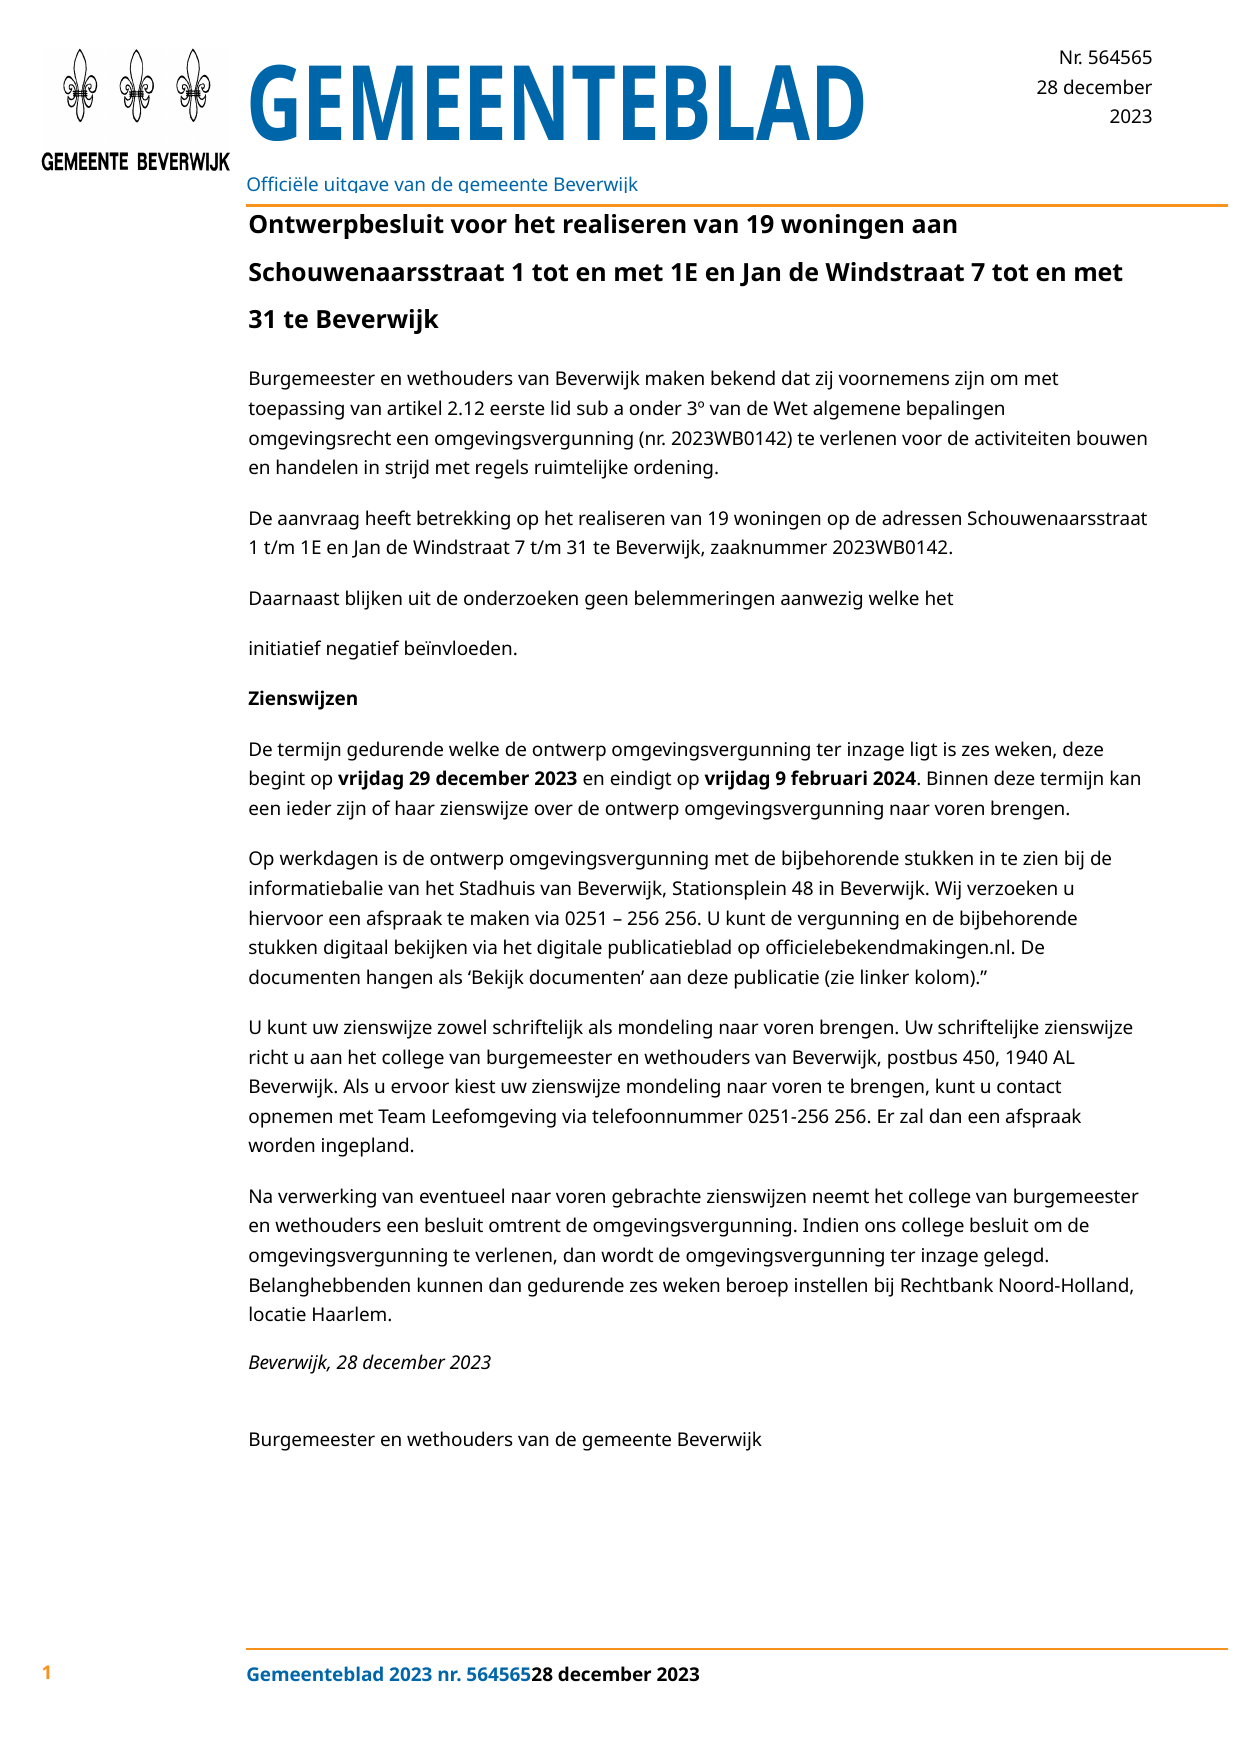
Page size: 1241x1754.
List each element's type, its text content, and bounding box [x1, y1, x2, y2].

text Ontwerpbesluit voor het realiseren van 19 woningen aan Schouwenaarsstraat 1 tot en met 1E en Jan de Windstraat 7 tot en met 31 te Beverwijk [248, 207, 1152, 336]
text Daarnaast blijken uit de onderzoeken geen belemmeringen aanwezig welke het [248, 585, 1152, 610]
text Burgemeester en wethouders van de gemeente Beverwijk [248, 1426, 1152, 1452]
text U kunt uw zienswijze zowel schriftelijk als mondeling naar voren brengen. Uw schriftelijke zienswijze richt u aan het college van burgemeester en wethouders van Beverwijk, postbus 450, 1940 AL Beverwijk. Als u ervoor kiest uw zienswijze mondeling naar voren te brengen, kunt u contact opnemen met Team Leefomgeving via telefoonnummer 0251-256 256. Er zal dan een afspraak worden ingepland. [248, 1014, 1152, 1158]
text De aanvraag heeft betrekking op het realiseren van 19 woningen op de adressen Schouwenaarsstraat 1 t/m 1E en Jan de Windstraat 7 t/m 31 te Beverwijk, zaaknummer 2023WB0142. [248, 505, 1152, 560]
text De termijn gedurende welke de ontwerp omgevingsvergunning ter inzage ligt is zes weken, deze begint op vrijdag 29 december 2023 en eindigt op vrijdag 9 februari 2024. Binnen deze termijn kan een ieder zijn of haar zienswijze over de ontwerp omgevingsvergunning naar voren brengen. [248, 736, 1152, 821]
text Burgemeester en wethouders van Beverwijk maken bekend dat zij voornemens zijn om met toepassing van artikel 2.12 eerste lid sub a onder 3º van de Wet algemene bepalingen omgevingsrecht een omgevingsvergunning (nr. 2023WB0142) te verlenen voor de activiteiten bouwen en handelen in strijd met regels ruimtelijke ordening. [248, 366, 1152, 480]
text Op werkdagen is de ontwerp omgevingsvergunning met de bijbehorende stukken in te zien bij de informatiebalie van het Stadhuis van Beverwijk, Stationsplein 48 in Beverwijk. Wij verzoeken u hiervoor een afspraak te maken via 0251 – 256 256. U kunt de vergunning en de bijbehorende stukken digitaal bekijken via het digitale publicatieblad op officielebekendmakingen.nl. De documenten hangen als ‘Bekijk documenten’ aan deze publicatie (zie linker kolom).” [248, 846, 1152, 989]
text initiatief negatief beïnvloeden. [248, 635, 1152, 661]
text Zienswijzen [248, 686, 1152, 711]
picture [41, 47, 231, 172]
text Na verwerking van eventueel naar voren gebrachte zienswijzen neemt het college van burgemeester en wethouders een besluit omtrent de omgevingsvergunning. Indien ons college besluit om de omgevingsvergunning te verlenen, dan wordt de omgevingsvergunning ter inzage gelegd. Belanghebbenden kunnen dan gedurende zes weken beroep instellen bij Rechtbank Noord-Holland, locatie Haarlem. [248, 1183, 1152, 1327]
text Beverwijk, 28 december 2023 [248, 1349, 1152, 1375]
